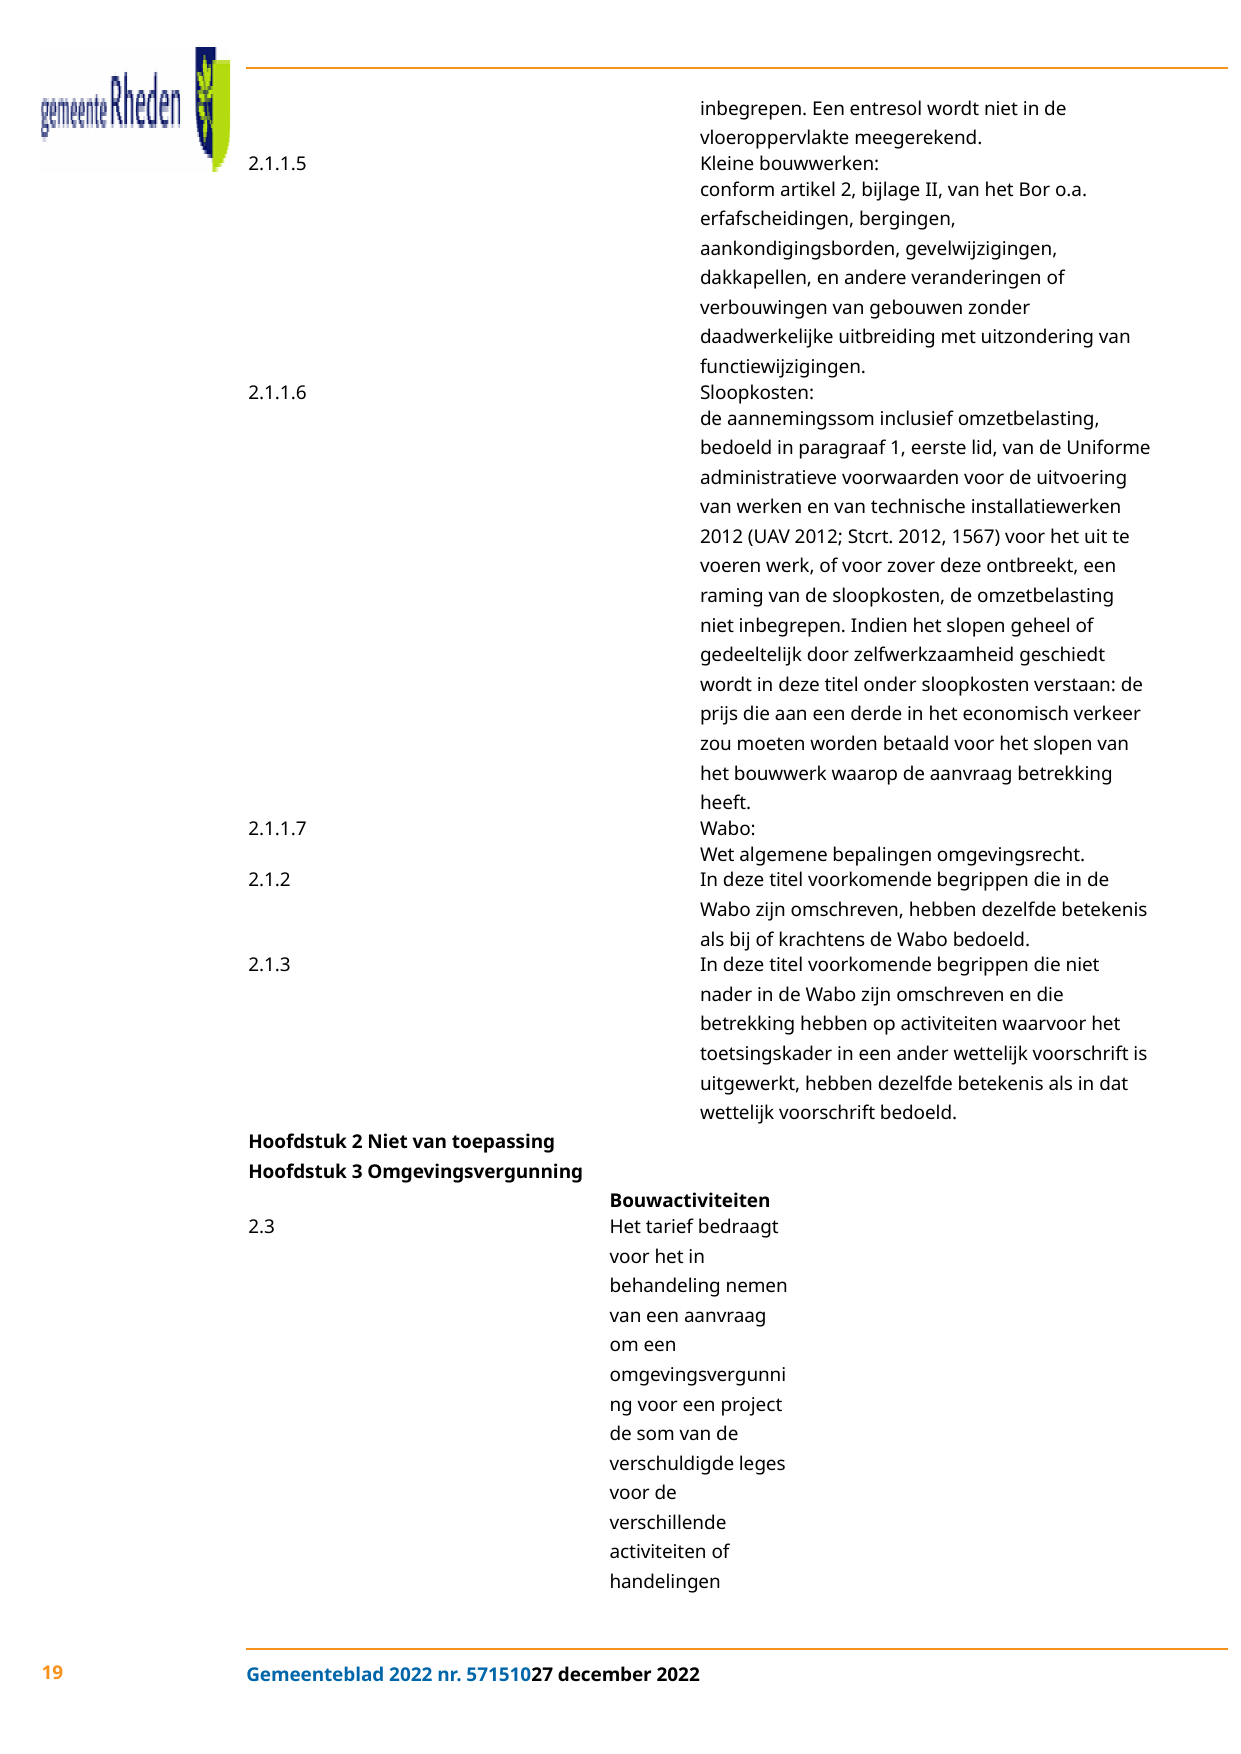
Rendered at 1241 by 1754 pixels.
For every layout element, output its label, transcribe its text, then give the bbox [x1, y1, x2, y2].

table_cell conform artikel 2, bijlage II, van het Bor o.a. erfafscheidingen, bergingen, aankondigingsborden, gevelwijzigingen, dakkapellen, en andere veranderingen of verbouwingen van gebouwen zonder daadwerkelijke uitbreiding met uitzondering van functiewijzigingen. [700, 176, 1152, 379]
table_header [790, 1188, 971, 1213]
table_cell Kleine bouwwerken: [700, 150, 1152, 176]
table_cell 2.1.3 [248, 951, 700, 1125]
table_header Bouwactiviteiten [609, 1188, 790, 1213]
table_header [248, 1188, 609, 1213]
table_cell [248, 176, 700, 379]
table_cell 2.1.1.7 [248, 815, 700, 841]
table_cell In deze titel voorkomende begrippen die in de Wabo zijn omschreven, hebben dezelfde betekenis als bij of krachtens de Wabo bedoeld. [700, 867, 1152, 951]
text Hoofdstuk 3 Omgevingsvergunning [248, 1158, 1152, 1184]
table_cell 2.1.1.6 [248, 379, 700, 405]
table_cell Wabo: [700, 815, 1152, 841]
table_cell [248, 95, 700, 150]
table_cell In deze titel voorkomende begrippen die niet nader in de Wabo zijn omschreven en die betrekking hebben op activiteiten waarvoor het toetsingskader in een ander wettelijk voorschrift is uitgewerkt, hebben dezelfde betekenis als in dat wettelijk voorschrift bedoeld. [700, 951, 1152, 1125]
table_cell Wet algemene bepalingen omgevingsrecht. [700, 841, 1152, 867]
text Hoofdstuk 2 Niet van toepassing [248, 1128, 1152, 1154]
table_cell Sloopkosten: [700, 379, 1152, 405]
table_cell 2.1.1.5 [248, 150, 700, 176]
table_cell 2.1.2 [248, 867, 700, 951]
table_cell [248, 405, 700, 815]
table_cell [248, 841, 700, 867]
picture [41, 47, 231, 172]
table_cell 2.3 [248, 1213, 609, 1594]
table_cell [790, 1213, 971, 1594]
table_cell Het tarief bedraagt voor het in behandeling nemen van een aanvraag om een omgevingsvergunning voor een project de som van de verschuldigde leges voor de verschillende activiteiten of handelingen [609, 1213, 790, 1594]
table_cell de aannemingssom inclusief omzetbelasting, bedoeld in paragraaf 1, eerste lid, van de Uniforme administratieve voorwaarden voor de uitvoering van werken en van technische installatiewerken 2012 (UAV 2012; Stcrt. 2012, 1567) voor het uit te voeren werk, of voor zover deze ontbreekt, een raming van de sloopkosten, de omzetbelasting niet inbegrepen. Indien het slopen geheel of gedeeltelijk door zelfwerkzaamheid geschiedt wordt in deze titel onder sloopkosten verstaan: de prijs die aan een derde in het economisch verkeer zou moeten worden betaald voor het slopen van het bouwwerk waarop de aanvraag betrekking heeft. [700, 405, 1152, 815]
table_cell inbegrepen. Een entresol wordt niet in de vloeroppervlakte meegerekend. [700, 95, 1152, 150]
